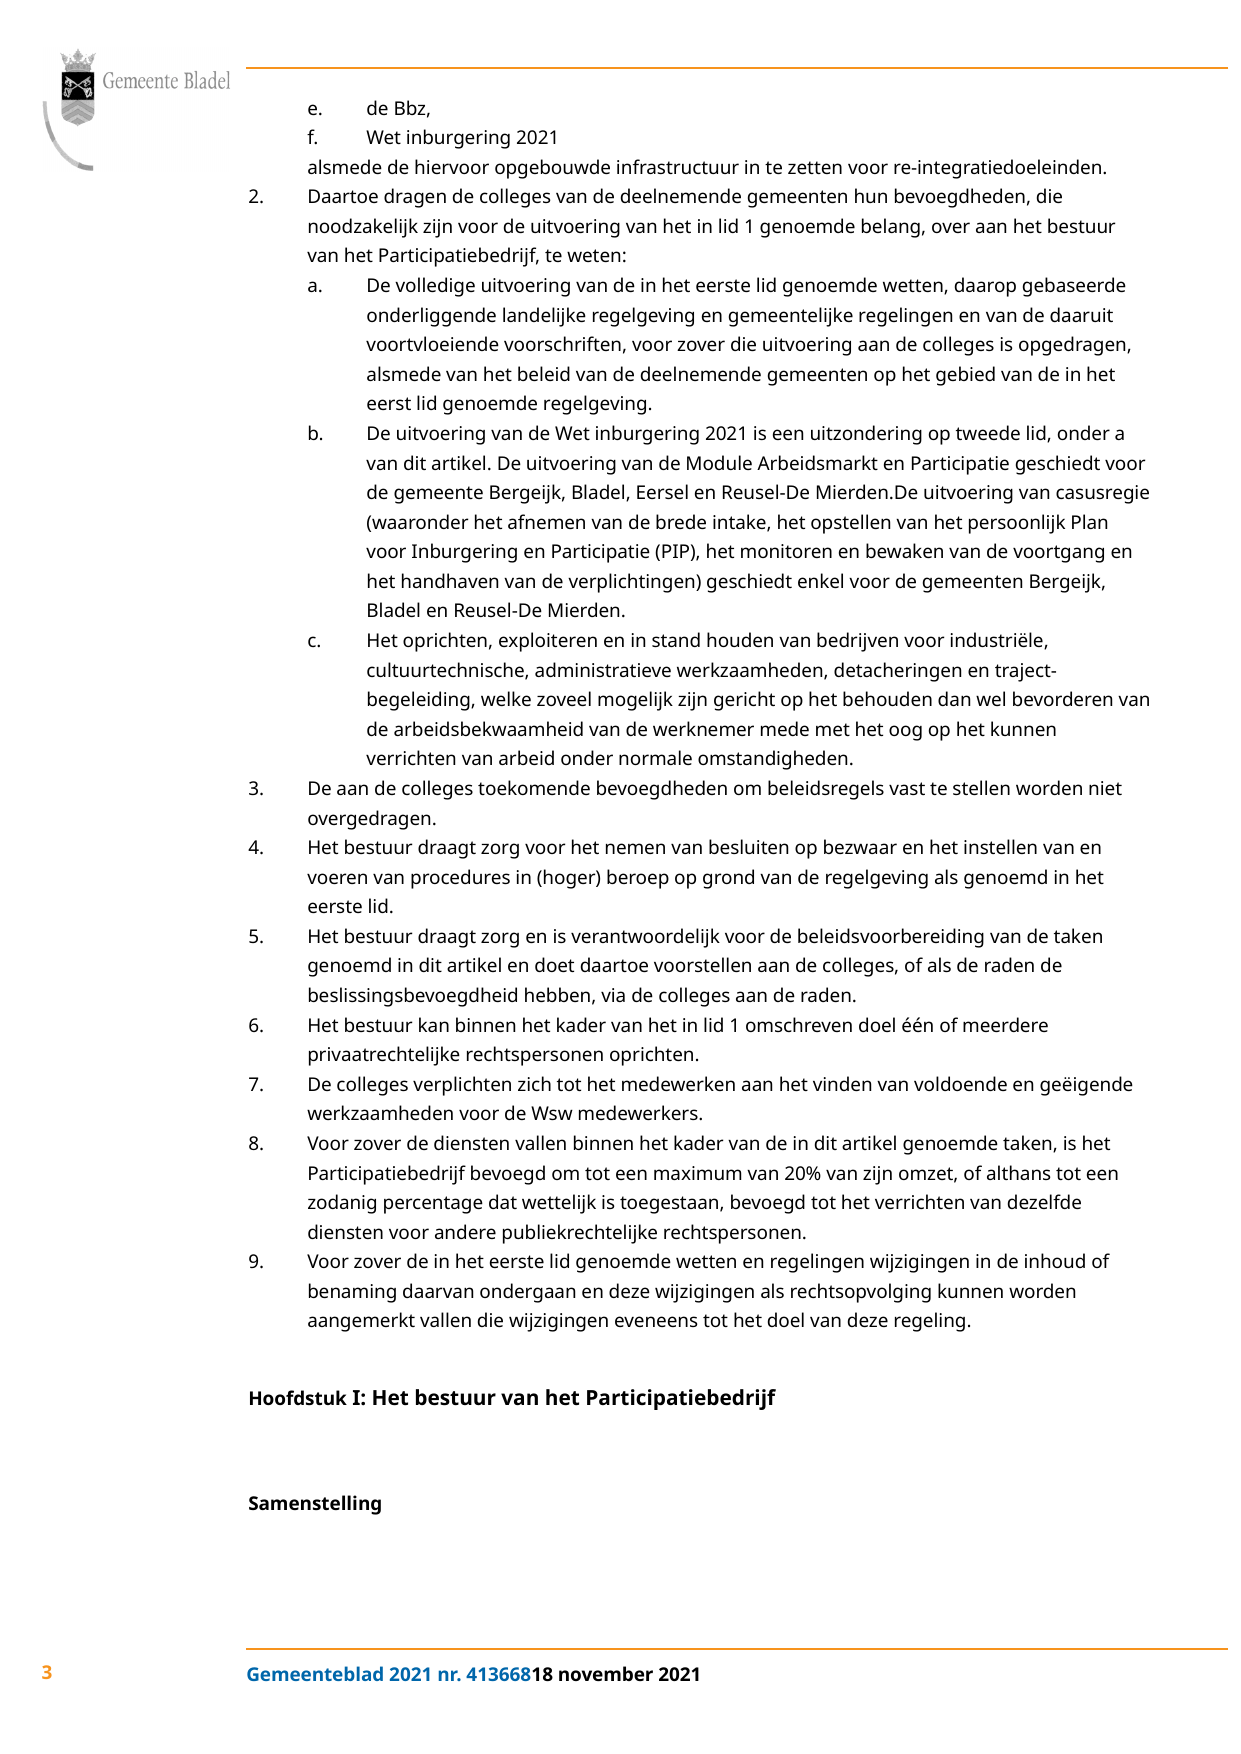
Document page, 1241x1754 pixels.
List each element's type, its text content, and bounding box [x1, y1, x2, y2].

list de Bbz, [307, 95, 1152, 121]
list Het bestuur draagt zorg en is verantwoordelijk voor de beleidsvoorbereiding van de taken genoemd in dit artikel en doet daartoe voorstellen aan de colleges, of als de raden de beslissingsbevoegdheid hebben, via de colleges aan de raden. [248, 923, 1152, 1008]
text Hoofdstuk I: Het bestuur van het Participatiebedrijf [248, 1383, 1152, 1411]
list De colleges verplichten zich tot het medewerken aan het vinden van voldoende en geëigende werkzaamheden voor de Wsw medewerkers. [248, 1071, 1152, 1126]
text Samenstelling [248, 1490, 1152, 1516]
list De uitvoering van de Wet inburgering 2021 is een uitzondering op tweede lid, onder a van dit artikel. De uitvoering van de Module Arbeidsmarkt en Participatie geschiedt voor de gemeente Bergeijk, Bladel, Eersel en Reusel-De Mierden.De uitvoering van casusregie (waaronder het afnemen van de brede intake, het opstellen van het persoonlijk Plan voor Inburgering en Participatie (PIP), het monitoren en bewaken van de voortgang en het handhaven van de verplichtingen) geschiedt enkel voor de gemeenten Bergeijk, Bladel en Reusel-De Mierden. [307, 420, 1152, 623]
list alsmede de hiervoor opgebouwde infrastructuur in te zetten voor re-integratiedoeleinden. [248, 154, 1152, 180]
list Het bestuur draagt zorg voor het nemen van besluiten op bezwaar en het instellen van en voeren van procedures in (hoger) beroep op grond van de regelgeving als genoemd in het eerste lid. [248, 834, 1152, 919]
list Daartoe dragen de colleges van de deelnemende gemeenten hun bevoegdheden, die noodzakelijk zijn voor de uitvoering van het in lid 1 genoemde belang, over aan het bestuur van het Participatiebedrijf, te weten: [248, 183, 1152, 268]
list Het oprichten, exploiteren en in stand houden van bedrijven voor industriële, cultuurtechnische, administratieve werkzaamheden, detacheringen en traject-begeleiding, welke zoveel mogelijk zijn gericht op het behouden dan wel bevorderen van de arbeidsbekwaamheid van de werknemer mede met het oog op het kunnen verrichten van arbeid onder normale omstandigheden. [307, 627, 1152, 771]
list Wet inburgering 2021 [307, 124, 1152, 150]
list Voor zover de diensten vallen binnen het kader van de in dit artikel genoemde taken, is het Participatiebedrijf bevoegd om tot een maximum van 20% van zijn omzet, of althans tot een zodanig percentage dat wettelijk is toegestaan, bevoegd tot het verrichten van dezelfde diensten voor andere publiekrechtelijke rechtspersonen. [248, 1130, 1152, 1245]
list Het bestuur kan binnen het kader van het in lid 1 omschreven doel één of meerdere privaatrechtelijke rechtspersonen oprichten. [248, 1012, 1152, 1067]
list De volledige uitvoering van de in het eerste lid genoemde wetten, daarop gebaseerde onderliggende landelijke regelgeving en gemeentelijke regelingen en van de daaruit voortvloeiende voorschriften, voor zover die uitvoering aan de colleges is opgedragen, alsmede van het beleid van de deelnemende gemeenten op het gebied van de in het eerst lid genoemde regelgeving. [307, 272, 1152, 416]
picture [41, 47, 231, 172]
list Voor zover de in het eerste lid genoemde wetten en regelingen wijzigingen in de inhoud of benaming daarvan ondergaan en deze wijzigingen als rechtsopvolging kunnen worden aangemerkt vallen die wijzigingen eveneens tot het doel van deze regeling. [248, 1248, 1152, 1333]
list De aan de colleges toekomende bevoegdheden om beleidsregels vast te stellen worden niet overgedragen. [248, 775, 1152, 831]
